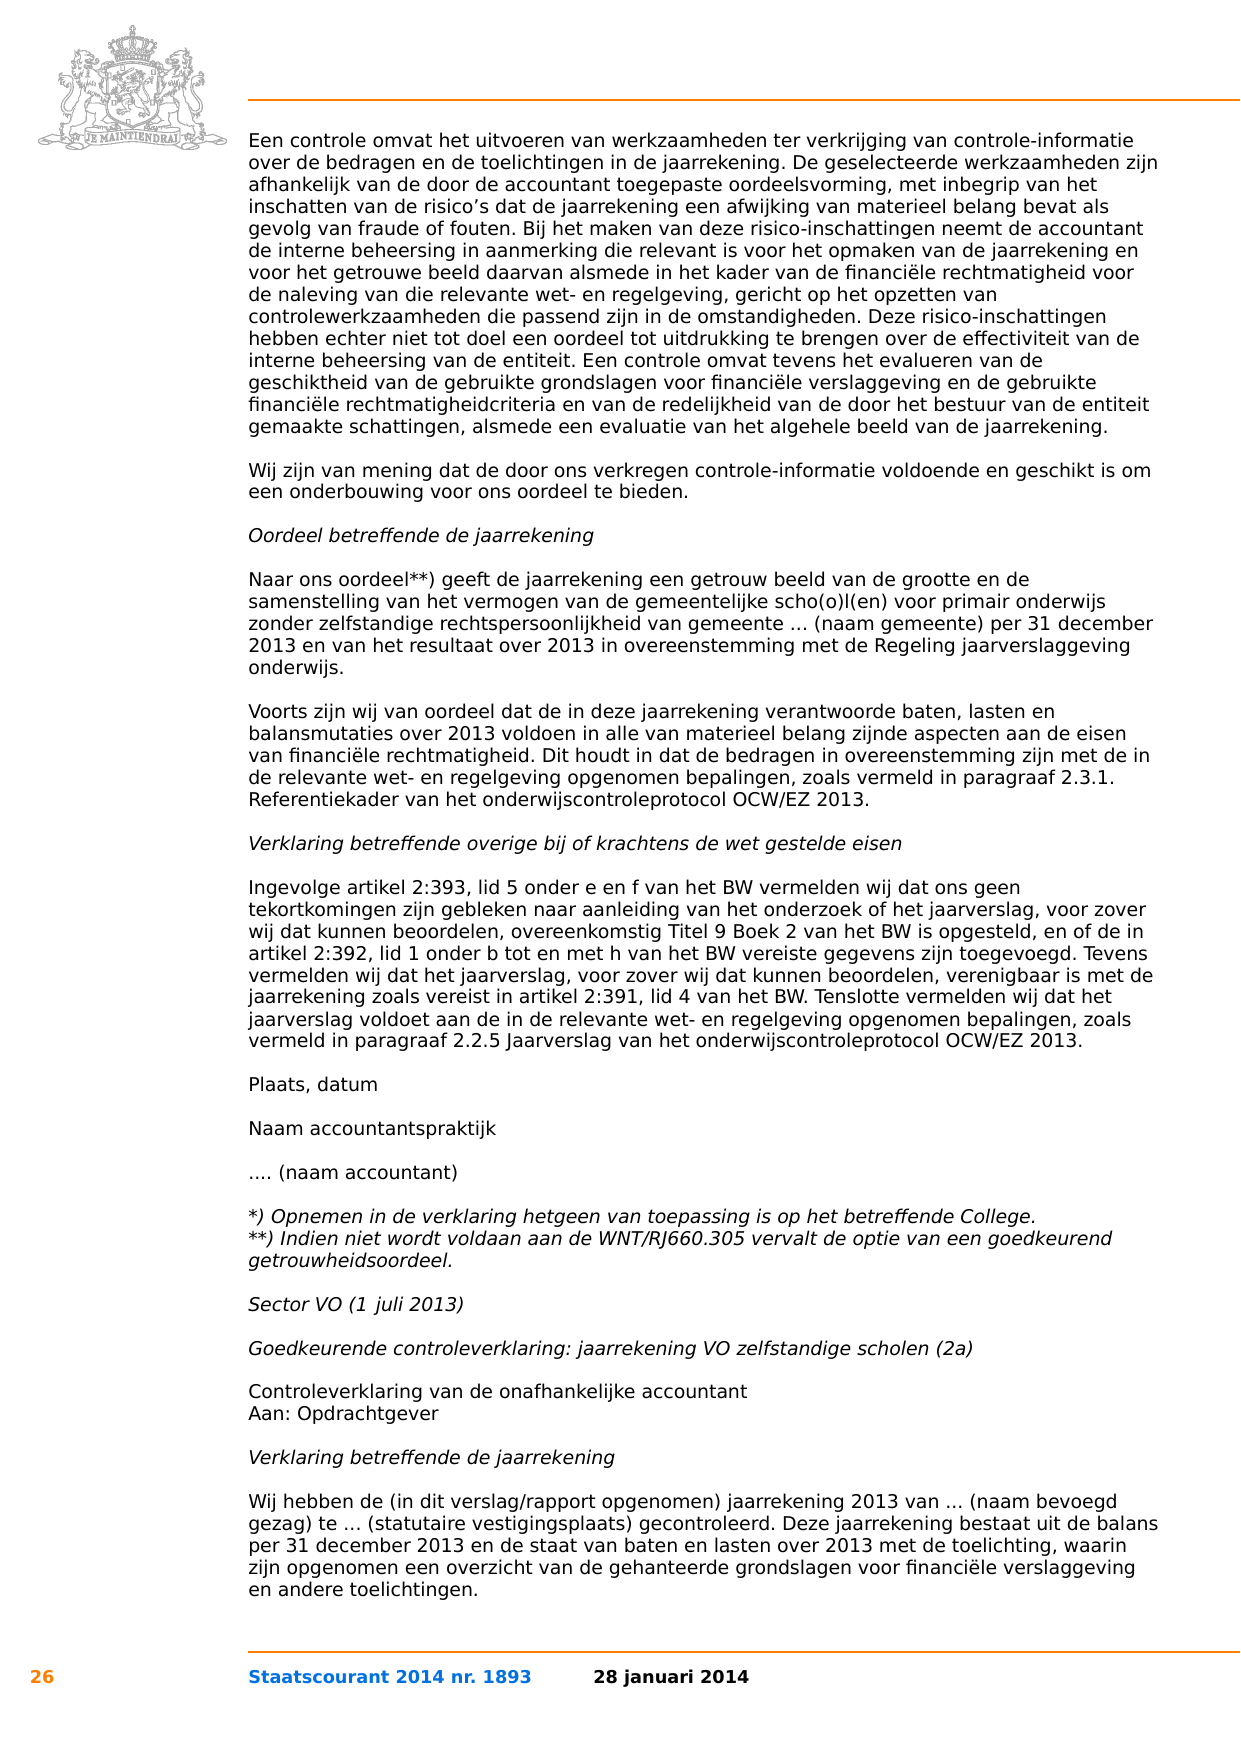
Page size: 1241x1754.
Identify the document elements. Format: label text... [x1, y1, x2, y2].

subtitle Verklaring betreffende overige bij of krachtens de wet gestelde eisen [248, 833, 1163, 855]
picture [38, 25, 227, 150]
text Plaats, datum [248, 1074, 1163, 1096]
text Voorts zijn wij van oordeel dat de in deze jaarrekening verantwoorde baten, lasten en balansmutaties over 2013 voldoen in alle van materieel belang zijnde aspecten aan de eisen van financiële rechtmatigheid. Dit houdt in dat de bedragen in overeenstemming zijn met de in de relevante wet- en regelgeving opgenomen bepalingen, zoals vermeld in paragraaf 2.3.1. Referentiekader van het onderwijscontroleprotocol OCW/EZ 2013. [248, 701, 1163, 811]
subtitle Oordeel betreffende de jaarrekening [248, 525, 1163, 547]
text Wij hebben de (in dit verslag/rapport opgenomen) jaarrekening 2013 van ... (naam bevoegd gezag) te ... (statutaire vestigingsplaats) gecontroleerd. Deze jaarrekening bestaat uit de balans per 31 december 2013 en de staat van baten en lasten over 2013 met de toelichting, waarin zijn opgenomen een overzicht van de gehanteerde grondslagen voor financiële verslaggeving en andere toelichtingen. [248, 1491, 1163, 1601]
text Controleverklaring van de onafhankelijke accountant [248, 1381, 1163, 1403]
text .... (naam accountant) [248, 1162, 1163, 1184]
subtitle Goedkeurende controleverklaring: jaarrekening VO zelfstandige scholen (2a) [248, 1337, 1163, 1359]
text Een controle omvat het uitvoeren van werkzaamheden ter verkrijging van controle-informatie over de bedragen en de toelichtingen in de jaarrekening. De geselecteerde werkzaamheden zijn afhankelijk van de door de accountant toegepaste oordeelsvorming, met inbegrip van het inschatten van de risico’s dat de jaarrekening een afwijking van materieel belang bevat als gevolg van fraude of fouten. Bij het maken van deze risico-inschattingen neemt de accountant de interne beheersing in aanmerking die relevant is voor het opmaken van de jaarrekening en voor het getrouwe beeld daarvan alsmede in het kader van de financiële rechtmatigheid voor de naleving van die relevante wet- en regelgeving, gericht op het opzetten van controlewerkzaamheden die passend zijn in de omstandigheden. Deze risico-inschattingen hebben echter niet tot doel een oordeel tot uitdrukking te brengen over de effectiviteit van de interne beheersing van de entiteit. Een controle omvat tevens het evalueren van de geschiktheid van de gebruikte grondslagen voor financiële verslaggeving en de gebruikte financiële rechtmatigheidcriteria en van de redelijkheid van de door het bestuur van de entiteit gemaakte schattingen, alsmede een evaluatie van het algehele beeld van de jaarrekening. [248, 130, 1163, 438]
text *) Opnemen in de verklaring hetgeen van toepassing is op het betreffende College. [248, 1206, 1163, 1228]
text **) Indien niet wordt voldaan aan de WNT/RJ660.305 vervalt de optie van een goedkeurend getrouwheidsoordeel. [248, 1228, 1163, 1272]
subtitle Verklaring betreffende de jaarrekening [248, 1447, 1163, 1469]
text Ingevolge artikel 2:393, lid 5 onder e en f van het BW vermelden wij dat ons geen tekortkomingen zijn gebleken naar aanleiding van het onderzoek of het jaarverslag, voor zover wij dat kunnen beoordelen, overeenkomstig Titel 9 Boek 2 van het BW is opgesteld, en of de in artikel 2:392, lid 1 onder b tot en met h van het BW vereiste gegevens zijn toegevoegd. Tevens vermelden wij dat het jaarverslag, voor zover wij dat kunnen beoordelen, verenigbaar is met de jaarrekening zoals vereist in artikel 2:391, lid 4 van het BW. Tenslotte vermelden wij dat het jaarverslag voldoet aan de in de relevante wet- en regelgeving opgenomen bepalingen, zoals vermeld in paragraaf 2.2.5 Jaarverslag van het onderwijscontroleprotocol OCW/EZ 2013. [248, 877, 1163, 1052]
text Aan: Opdrachtgever [248, 1403, 1163, 1425]
text Wij zijn van mening dat de door ons verkregen controle-informatie voldoende en geschikt is om een onderbouwing voor ons oordeel te bieden. [248, 459, 1163, 503]
text Naar ons oordeel**) geeft de jaarrekening een getrouw beeld van de grootte en de samenstelling van het vermogen van de gemeentelijke scho(o)l(en) voor primair onderwijs zonder zelfstandige rechtspersoonlijkheid van gemeente ... (naam gemeente) per 31 december 2013 en van het resultaat over 2013 in overeenstemming met de Regeling jaarverslaggeving onderwijs. [248, 569, 1163, 679]
subtitle Sector VO (1 juli 2013) [248, 1294, 1163, 1316]
text Naam accountantspraktijk [248, 1118, 1163, 1140]
